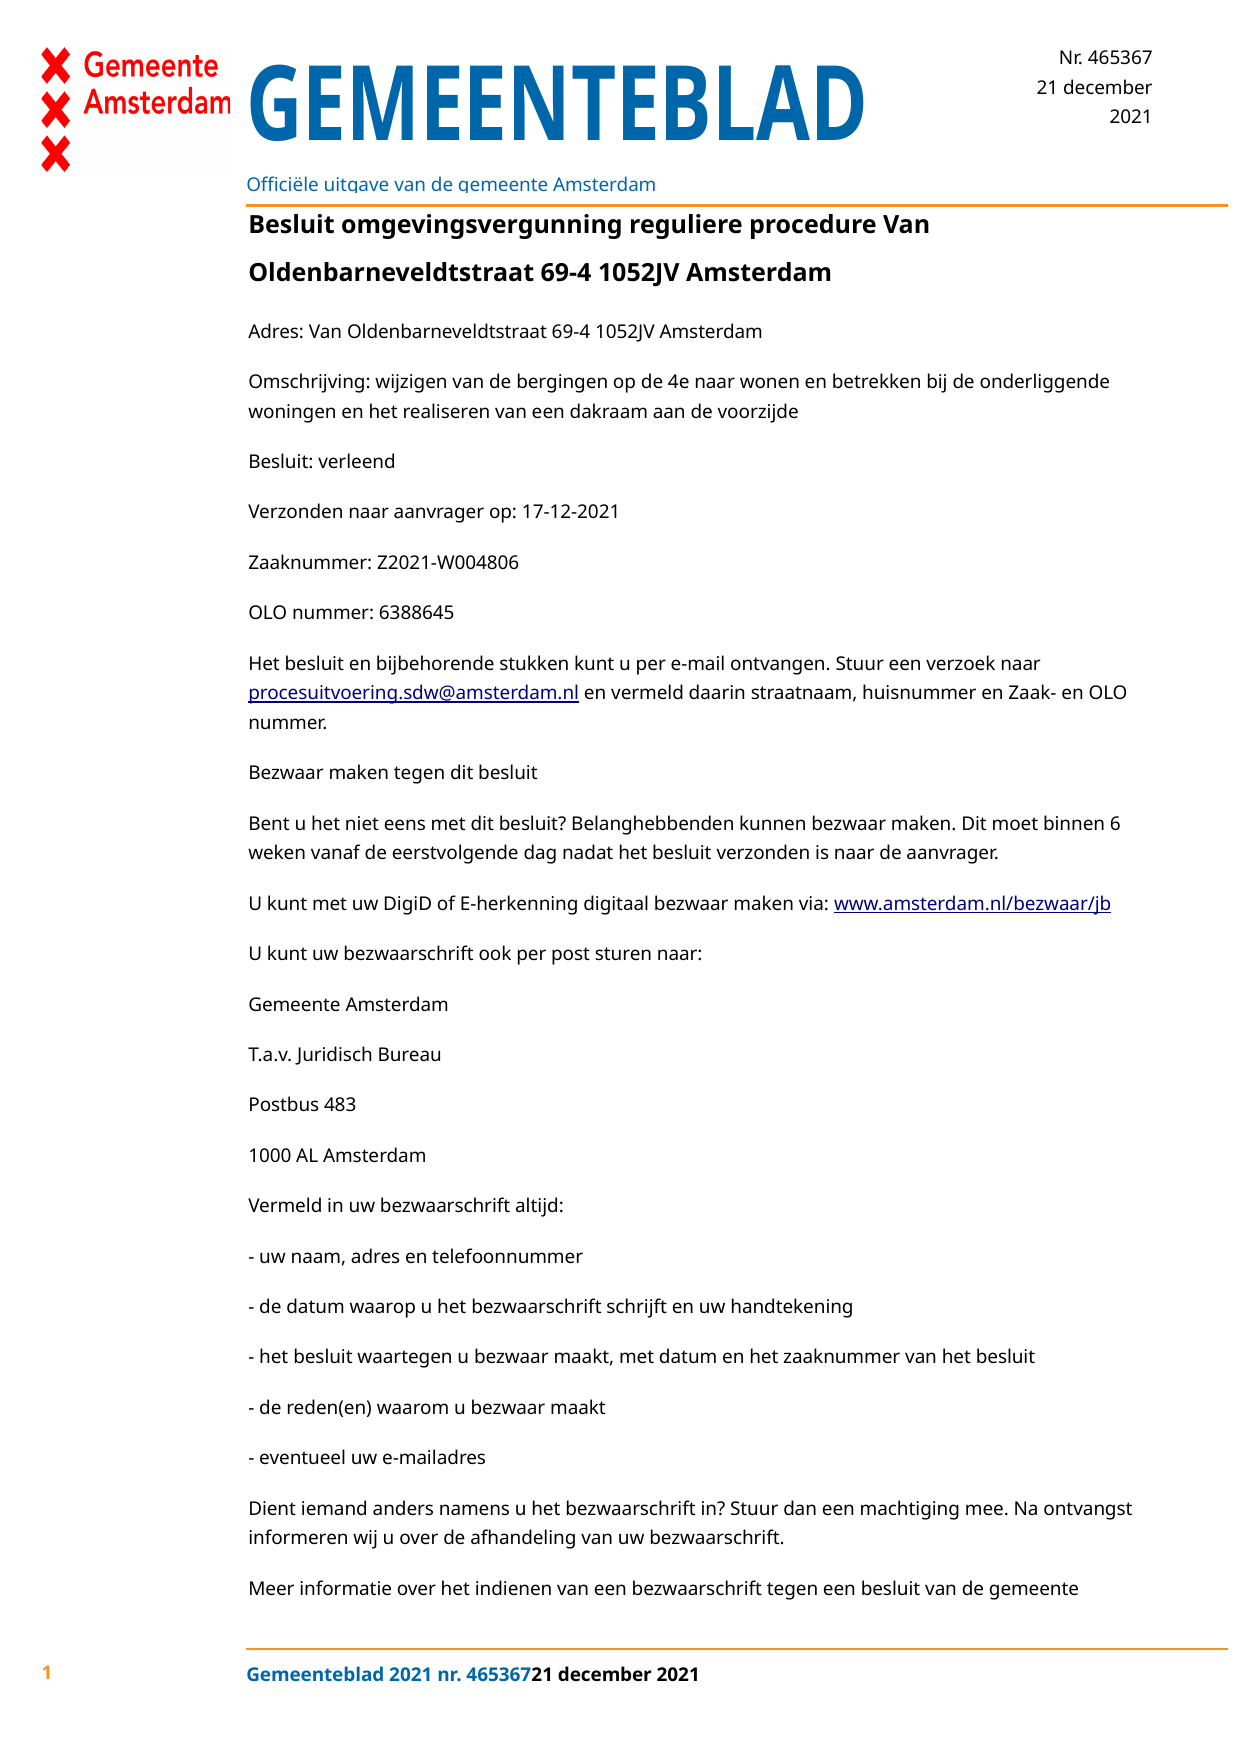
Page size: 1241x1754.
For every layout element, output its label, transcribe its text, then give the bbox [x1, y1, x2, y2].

text Postbus 483 [248, 1092, 1152, 1117]
text - het besluit waartegen u bezwaar maakt, met datum en het zaaknummer van het besluit [248, 1344, 1152, 1369]
text Gemeente Amsterdam [248, 991, 1152, 1017]
text 1000 AL Amsterdam [248, 1142, 1152, 1168]
text OLO nummer: 6388645 [248, 599, 1152, 625]
picture [41, 47, 231, 172]
text U kunt uw bezwaarschrift ook per post sturen naar: [248, 940, 1152, 966]
text Besluit omgevingsvergunning reguliere procedure Van Oldenbarneveldtstraat 69-4 1052JV Amsterdam [248, 207, 1152, 288]
text Bezwaar maken tegen dit besluit [248, 759, 1152, 785]
text Meer informatie over het indienen van een bezwaarschrift tegen een besluit van de gemeente [248, 1575, 1152, 1601]
text T.a.v. Juridisch Bureau [248, 1041, 1152, 1067]
text Verzonden naar aanvrager op: 17-12-2021 [248, 499, 1152, 524]
text Zaaknummer: Z2021-W004806 [248, 549, 1152, 575]
text Bent u het niet eens met dit besluit? Belanghebbenden kunnen bezwaar maken. Dit moet binnen 6 weken vanaf de eerstvolgende dag nadat het besluit verzonden is naar de aanvrager. [248, 810, 1152, 865]
text - de reden(en) waarom u bezwaar maakt [248, 1394, 1152, 1420]
text Adres: Van Oldenbarneveldtstraat 69-4 1052JV Amsterdam [248, 318, 1152, 344]
text Omschrijving: wijzigen van de bergingen op de 4e naar wonen en betrekken bij de onderliggende woningen en het realiseren van een dakraam aan de voorzijde [248, 368, 1152, 424]
text Besluit: verleend [248, 448, 1152, 474]
text Vermeld in uw bezwaarschrift altijd: [248, 1192, 1152, 1218]
text U kunt met uw DigiD of E-herkenning digitaal bezwaar maken via: www.amsterdam.nl/bezwaar/jb [248, 890, 1152, 916]
text - eventueel uw e-mailadres [248, 1444, 1152, 1470]
text Het besluit en bijbehorende stukken kunt u per e-mail ontvangen. Stuur een verzoek naar procesuitvoering.sdw@amsterdam.nl en vermeld daarin straatnaam, huisnummer en Zaak- en OLO nummer. [248, 650, 1152, 735]
text - uw naam, adres en telefoonnummer [248, 1243, 1152, 1269]
text - de datum waarop u het bezwaarschrift schrijft en uw handtekening [248, 1293, 1152, 1319]
text Dient iemand anders namens u het bezwaarschrift in? Stuur dan een machtiging mee. Na ontvangst informeren wij u over de afhandeling van uw bezwaarschrift. [248, 1495, 1152, 1550]
